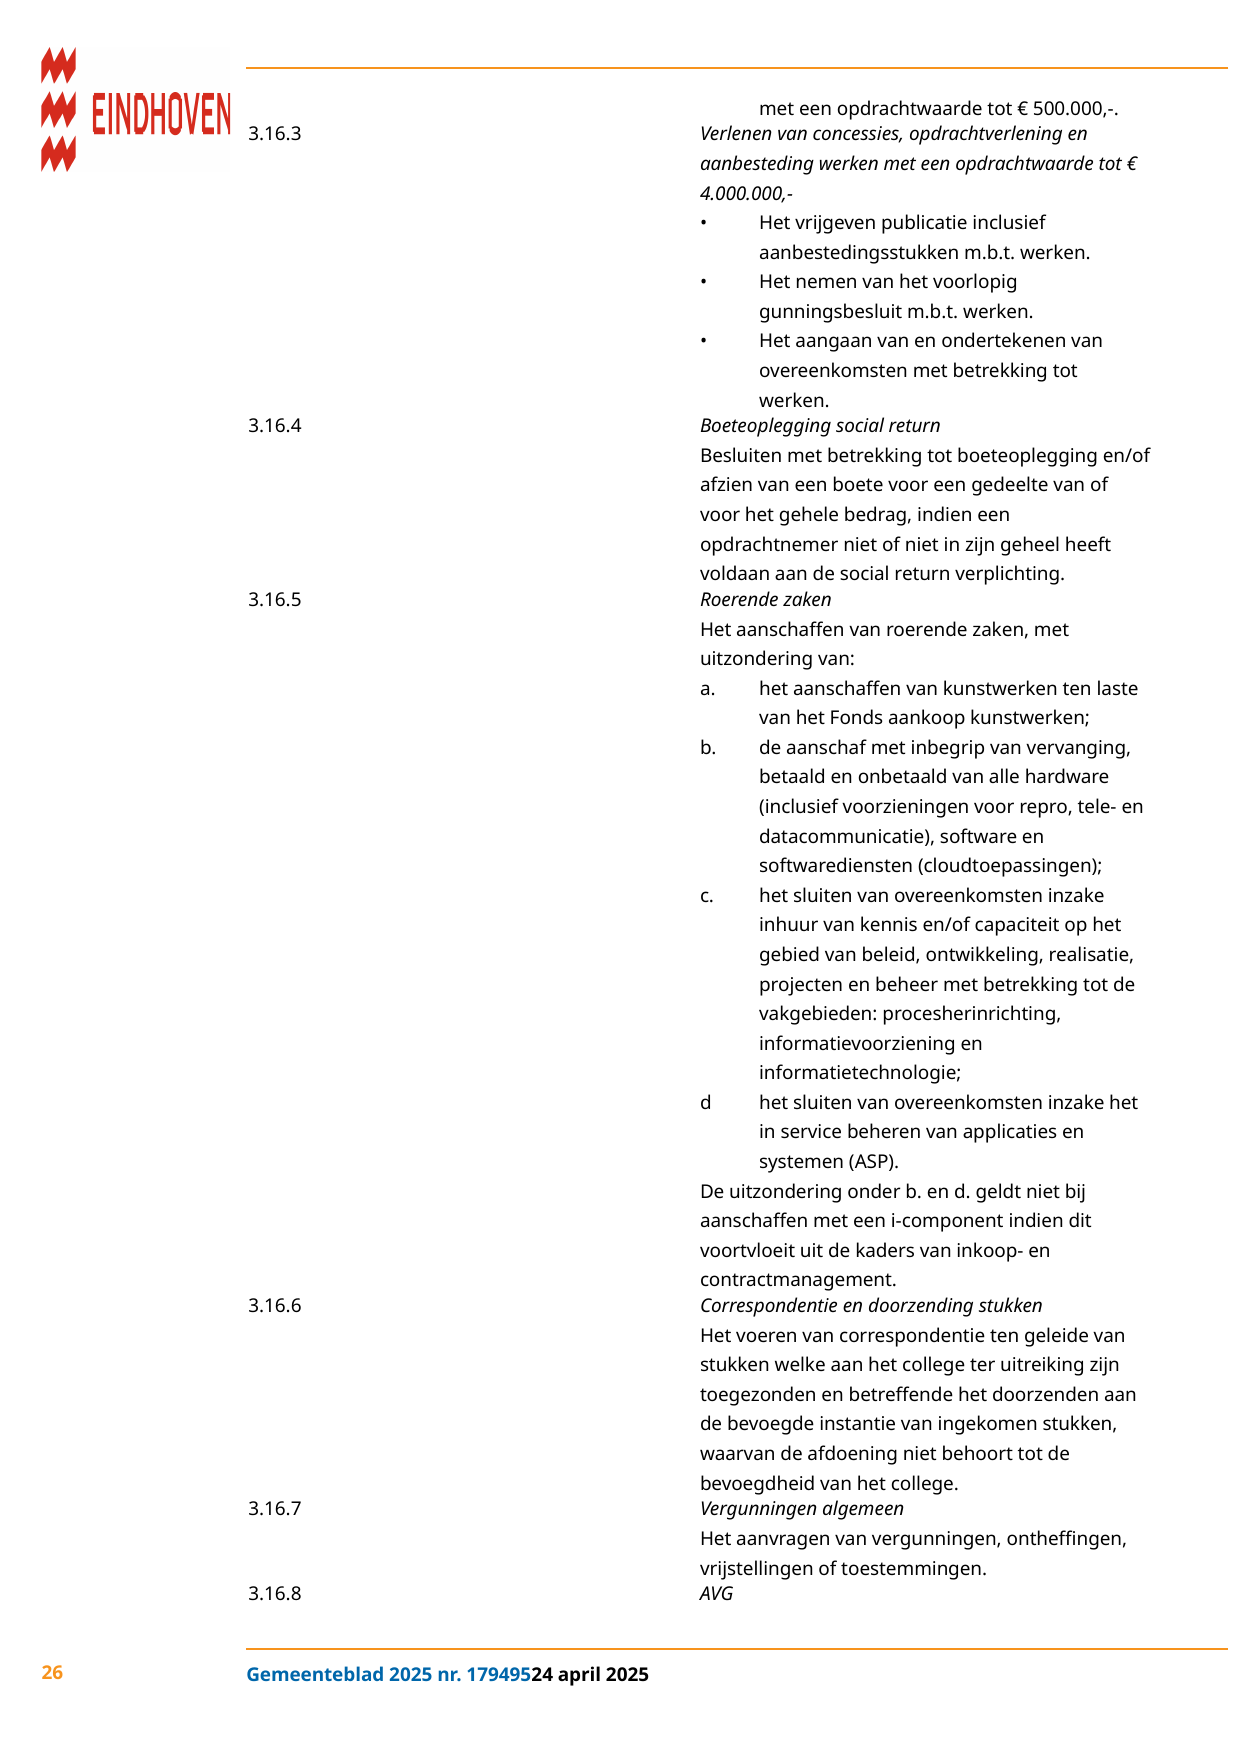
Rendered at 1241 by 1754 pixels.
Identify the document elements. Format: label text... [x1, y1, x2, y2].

table_cell 3.16.5 [248, 586, 700, 1292]
table_cell Verlenen van concessies, opdrachtverlening en aanbesteding werken met een opdrachtwaarde tot € 4.000.000,- Het vrijgeven publicatie inclusief aanbestedingsstukken m.b.t. werken. Het nemen van het voorlopig gunningsbesluit m.b.t. werken. Het aangaan van en ondertekenen van overeenkomsten met betrekking tot werken. [700, 121, 1152, 412]
table_cell Roerende zaken Het aanschaffen van roerende zaken, met uitzondering van: het aanschaffen van kunstwerken ten laste van het Fonds aankoop kunstwerken; de aanschaf met inbegrip van vervanging, betaald en onbetaald van alle hardware (inclusief voorzieningen voor repro, tele- en datacommunicatie), software en softwarediensten (cloudtoepassingen); het sluiten van overeenkomsten inzake inhuur van kennis en/of capaciteit op het gebied van beleid, ontwikkeling, realisatie, projecten en beheer met betrekking tot de vakgebieden: procesherinrichting, informatievoorziening en informatietechnologie; het sluiten van overeenkomsten inzake het in service beheren van applicaties en systemen (ASP). De uitzondering onder b. en d. geldt niet bij aanschaffen met een i-component indien dit voortvloeit uit de kaders van inkoop- en contractmanagement. [700, 586, 1152, 1292]
table_cell met een opdrachtwaarde tot € 500.000,-. [700, 95, 1152, 121]
picture [41, 47, 231, 172]
table_cell Boeteoplegging social return Besluiten met betrekking tot boeteoplegging en/of afzien van een boete voor een gedeelte van of voor het gehele bedrag, indien een opdrachtnemer niet of niet in zijn geheel heeft voldaan aan de social return verplichting. [700, 413, 1152, 586]
table_cell 3.16.3 [248, 121, 700, 412]
table_cell [248, 95, 700, 121]
table_cell Correspondentie en doorzending stukken Het voeren van correspondentie ten geleide van stukken welke aan het college ter uitreiking zijn toegezonden en betreffende het doorzenden aan de bevoegde instantie van ingekomen stukken, waarvan de afdoening niet behoort tot de bevoegdheid van het college. [700, 1292, 1152, 1496]
table_cell 3.16.6 [248, 1292, 700, 1496]
table_cell 3.16.8 [248, 1580, 700, 1606]
table_cell AVG [700, 1580, 1152, 1606]
table_cell 3.16.7 [248, 1496, 700, 1580]
table_cell 3.16.4 [248, 413, 700, 586]
table_cell Vergunningen algemeen Het aanvragen van vergunningen, ontheffingen, vrijstellingen of toestemmingen. [700, 1496, 1152, 1580]
